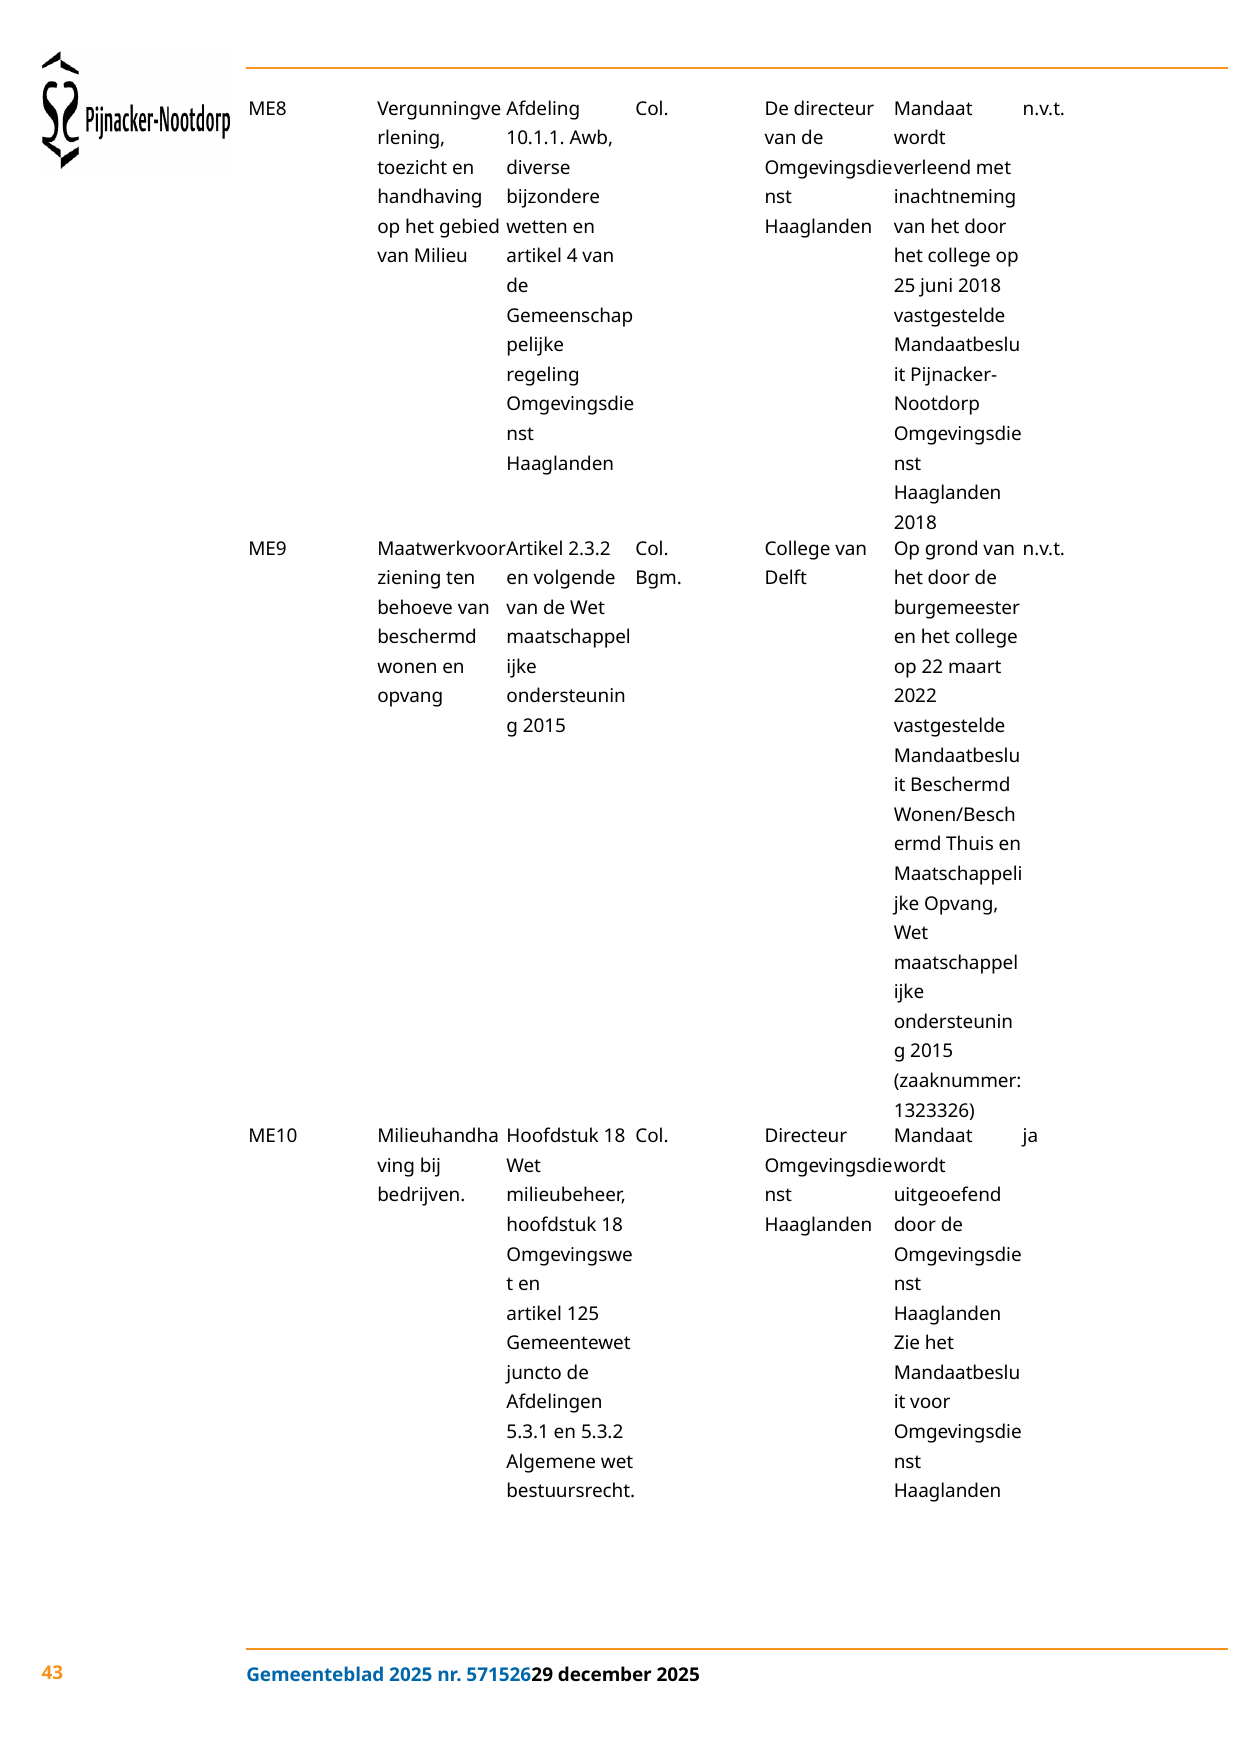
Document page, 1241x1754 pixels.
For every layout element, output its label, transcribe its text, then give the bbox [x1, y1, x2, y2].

picture [41, 47, 231, 172]
table_cell Op grond van het door de burgemeester en het college op 22 maart 2022 vastgestelde Mandaatbesluit Beschermd Wonen/Beschermd Thuis en Maatschappelijke Opvang, Wet maatschappelijke ondersteuning 2015 (zaaknummer: 1323326) [894, 535, 1022, 1122]
table_cell Mandaat wordt verleend met inachtneming van het door het college op 25 juni 2018 vastgestelde Mandaatbesluit Pijnacker-Nootdorp Omgevingsdienst Haaglanden 2018 [894, 95, 1022, 535]
table_cell Afdeling 10.1.1. Awb, diverse bijzondere wetten en artikel 4 van de Gemeenschappelijke regeling Omgevingsdienst Haaglanden [506, 95, 635, 535]
table_cell Col. Bgm. [635, 535, 764, 1122]
table_cell ME8 [248, 95, 377, 535]
table_cell n.v.t. [1023, 95, 1152, 535]
table_cell Hoofdstuk 18 Wet milieubeheer, hoofdstuk 18 Omgevingswet en artikel 125 Gemeentewet juncto de Afdelingen 5.3.1 en 5.3.2 Algemene wet bestuursrecht. [506, 1123, 635, 1503]
table_cell De directeur van de Omgevingsdienst Haaglanden [764, 95, 893, 535]
table_cell Artikel 2.3.2 en volgende van de Wet maatschappelijke ondersteuning 2015 [506, 535, 635, 1122]
table_cell ME10 [248, 1123, 377, 1503]
table_cell Col. [635, 1123, 764, 1503]
table_cell ja [1023, 1123, 1152, 1503]
table_cell Maatwerkvoorziening ten behoeve van beschermd wonen en opvang [377, 535, 506, 1122]
table_cell Vergunningverlening, toezicht en handhaving op het gebied van Milieu [377, 95, 506, 535]
table_cell Col. [635, 95, 764, 535]
table_cell ME9 [248, 535, 377, 1122]
table_cell College van Delft [764, 535, 893, 1122]
table_cell Milieuhandhaving bij bedrijven. [377, 1123, 506, 1503]
table_cell n.v.t. [1023, 535, 1152, 1122]
table_cell Mandaat wordt uitgeoefend door de Omgevingsdienst Haaglanden Zie het Mandaatbesluit voor Omgevingsdienst Haaglanden [894, 1123, 1022, 1503]
table_cell Directeur Omgevingsdienst Haaglanden [764, 1123, 893, 1503]
